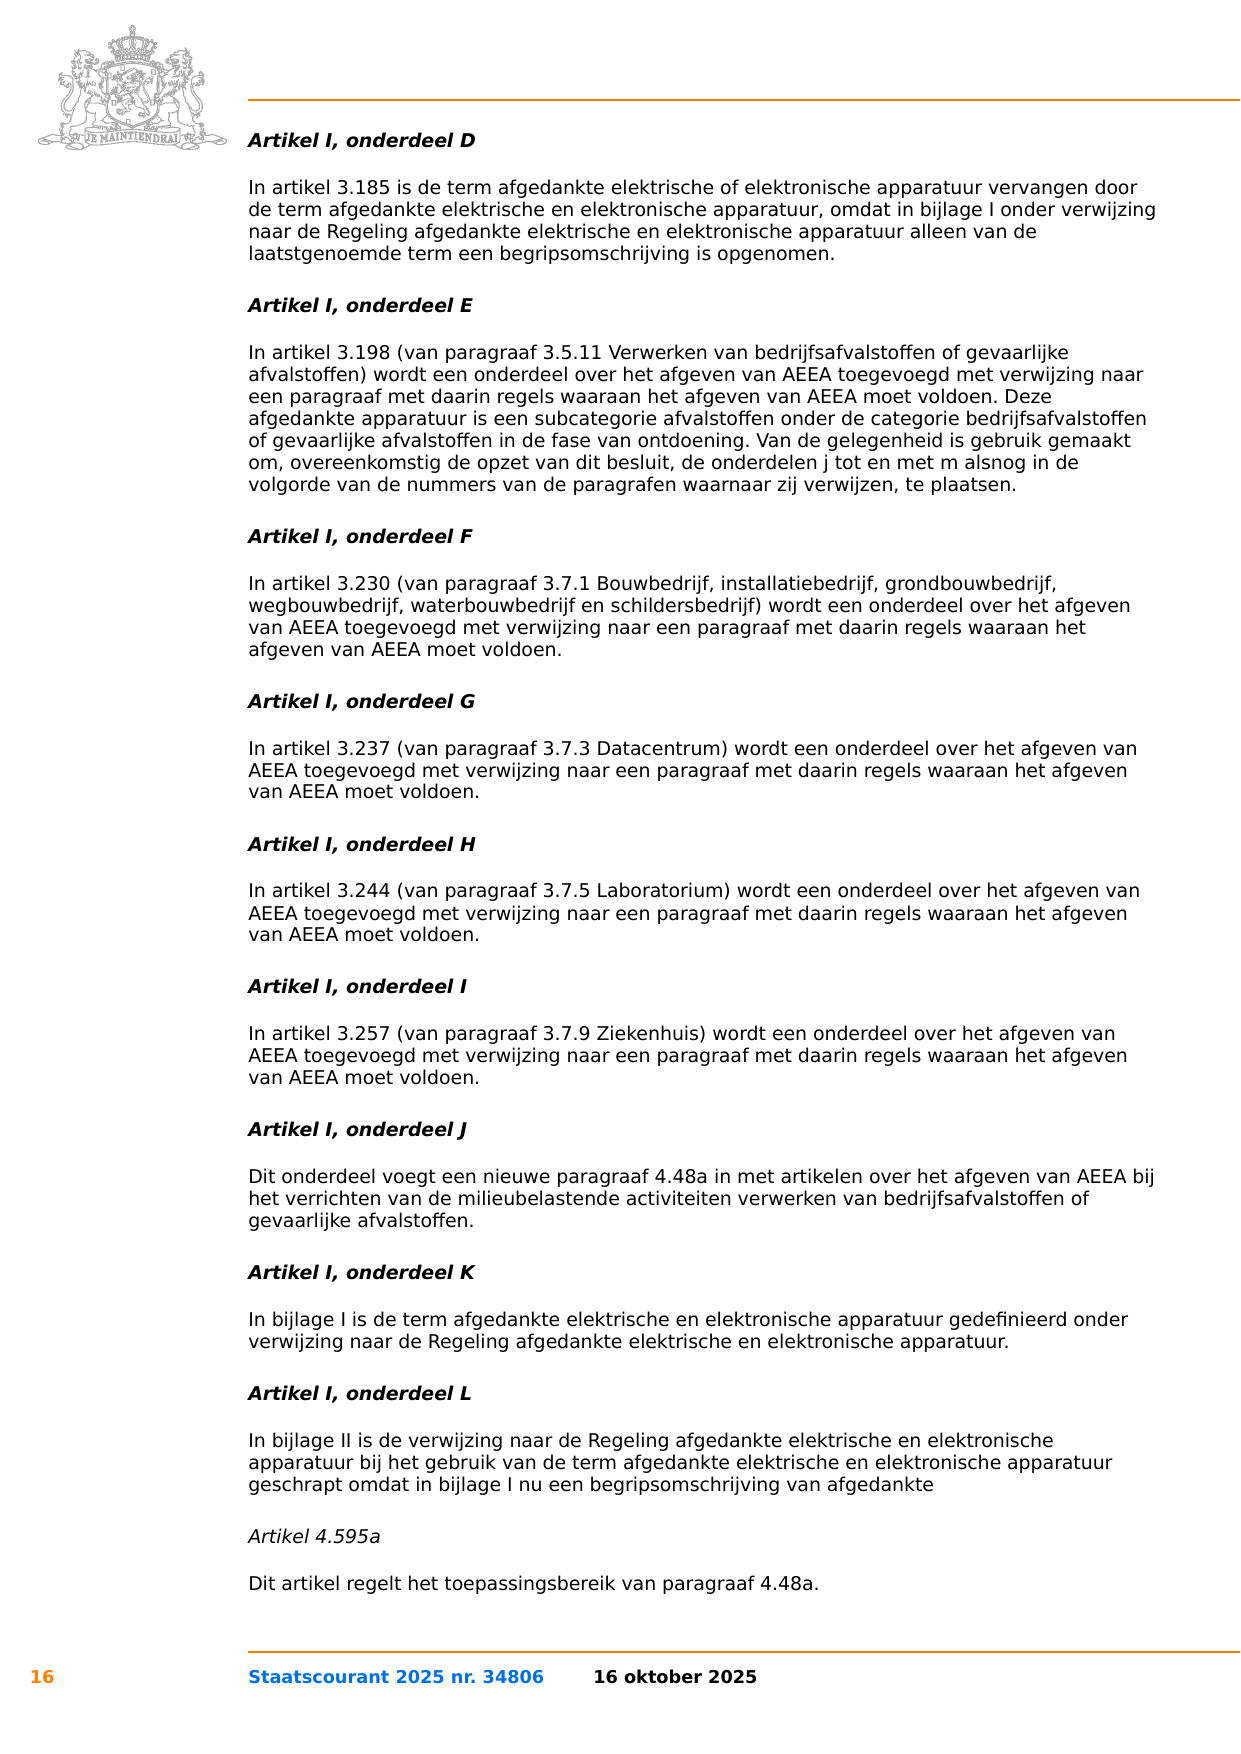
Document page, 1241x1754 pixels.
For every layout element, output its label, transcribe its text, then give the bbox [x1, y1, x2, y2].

subtitle Artikel I, onderdeel H [248, 833, 1163, 855]
text In artikel 3.237 (van paragraaf 3.7.3 Datacentrum) wordt een onderdeel over het afgeven van AEEA toegevoegd met verwijzing naar een paragraaf met daarin regels waaraan het afgeven van AEEA moet voldoen. [248, 737, 1163, 803]
text In artikel 3.257 (van paragraaf 3.7.9 Ziekenhuis) wordt een onderdeel over het afgeven van AEEA toegevoegd met verwijzing naar een paragraaf met daarin regels waaraan het afgeven van AEEA moet voldoen. [248, 1023, 1163, 1089]
text In artikel 3.198 (van paragraaf 3.5.11 Verwerken van bedrijfsafvalstoffen of gevaarlijke afvalstoffen) wordt een onderdeel over het afgeven van AEEA toegevoegd met verwijzing naar een paragraaf met daarin regels waaraan het afgeven van AEEA moet voldoen. Deze afgedankte apparatuur is een subcategorie afvalstoffen onder de categorie bedrijfsafvalstoffen of gevaarlijke afvalstoffen in de fase van ontdoening. Van de gelegenheid is gebruik gemaakt om, overeenkomstig de opzet van dit besluit, de onderdelen j tot en met m alsnog in de volgorde van de nummers van de paragrafen waarnaar zij verwijzen, te plaatsen. [248, 342, 1163, 496]
subtitle Artikel I, onderdeel L [248, 1383, 1163, 1405]
subtitle Artikel I, onderdeel E [248, 295, 1163, 317]
subtitle Artikel I, onderdeel F [248, 526, 1163, 548]
text In artikel 3.185 is de term afgedankte elektrische of elektronische apparatuur vervangen door de term afgedankte elektrische en elektronische apparatuur, omdat in bijlage I onder verwijzing naar de Regeling afgedankte elektrische en elektronische apparatuur alleen van de laatstgenoemde term een begripsomschrijving is opgenomen. [248, 177, 1163, 265]
text In bijlage II is de verwijzing naar de Regeling afgedankte elektrische en elektronische apparatuur bij het gebruik van de term afgedankte elektrische en elektronische apparatuur geschrapt omdat in bijlage I nu een begripsomschrijving van afgedankte [248, 1430, 1163, 1496]
subtitle Artikel I, onderdeel I [248, 976, 1163, 998]
subtitle Artikel I, onderdeel K [248, 1262, 1163, 1284]
text In artikel 3.244 (van paragraaf 3.7.5 Laboratorium) wordt een onderdeel over het afgeven van AEEA toegevoegd met verwijzing naar een paragraaf met daarin regels waaraan het afgeven van AEEA moet voldoen. [248, 880, 1163, 946]
text Dit onderdeel voegt een nieuwe paragraaf 4.48a in met artikelen over het afgeven van AEEA bij het verrichten van de milieubelastende activiteiten verwerken van bedrijfsafvalstoffen of gevaarlijke afvalstoffen. [248, 1166, 1163, 1232]
picture [38, 25, 227, 150]
subtitle Artikel I, onderdeel G [248, 691, 1163, 712]
subtitle Artikel I, onderdeel J [248, 1119, 1163, 1141]
subtitle Artikel I, onderdeel D [248, 130, 1163, 152]
subtitle Artikel 4.595a [248, 1526, 1163, 1548]
text In artikel 3.230 (van paragraaf 3.7.1 Bouwbedrijf, installatiebedrijf, grondbouwbedrijf, wegbouwbedrijf, waterbouwbedrijf en schildersbedrijf) wordt een onderdeel over het afgeven van AEEA toegevoegd met verwijzing naar een paragraaf met daarin regels waaraan het afgeven van AEEA moet voldoen. [248, 573, 1163, 661]
text In bijlage I is de term afgedankte elektrische en elektronische apparatuur gedefinieerd onder verwijzing naar de Regeling afgedankte elektrische en elektronische apparatuur. [248, 1309, 1163, 1353]
text Dit artikel regelt het toepassingsbereik van paragraaf 4.48a. [248, 1573, 1163, 1595]
